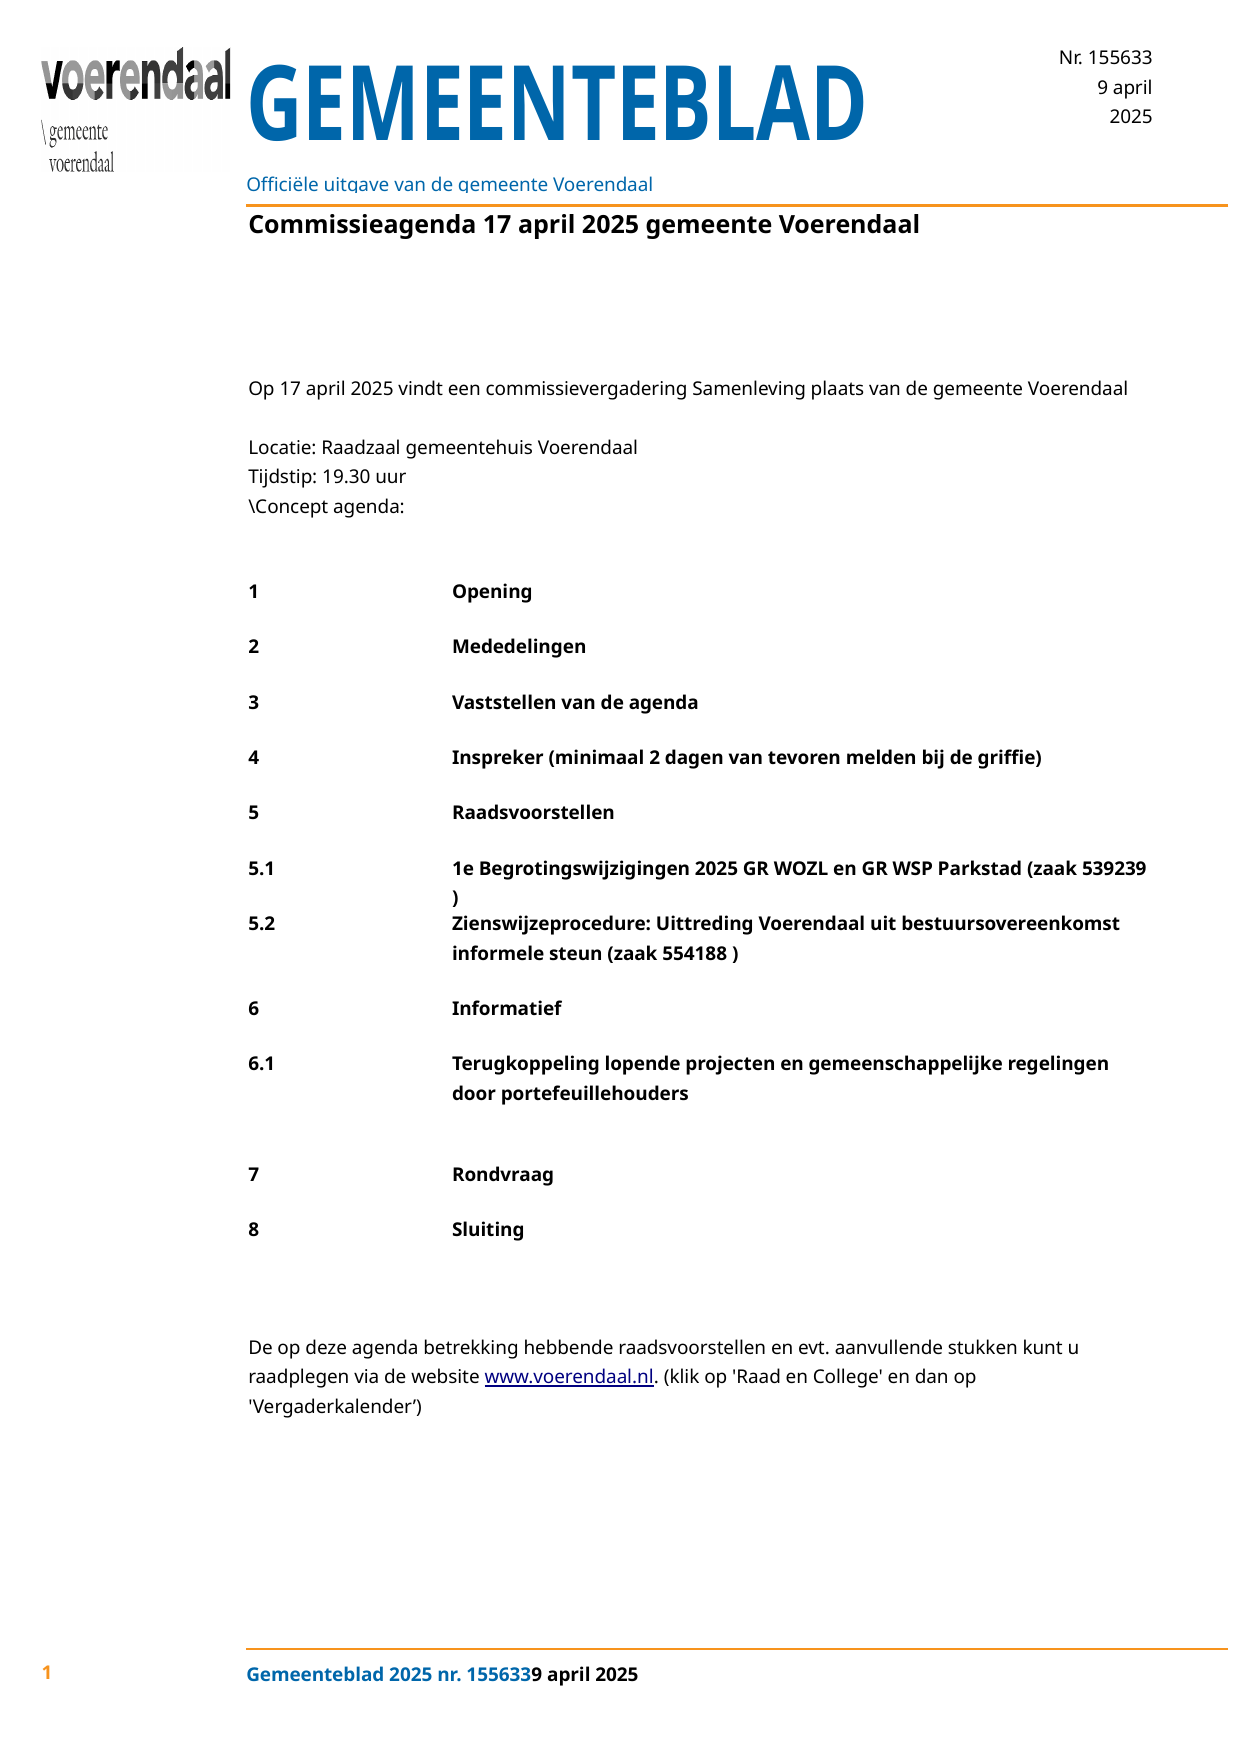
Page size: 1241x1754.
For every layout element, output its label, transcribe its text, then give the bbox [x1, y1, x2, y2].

text Tijdstip: 19.30 uur [248, 464, 1152, 489]
table_cell Sluiting [452, 1216, 1152, 1272]
table_cell 8 [248, 1216, 452, 1272]
picture [41, 47, 231, 172]
table_cell 5.2 [248, 910, 452, 995]
text \Concept agenda: [248, 493, 1152, 519]
table_cell Vaststellen van de agenda [452, 689, 1152, 744]
table_cell Inspreker (minimaal 2 dagen van tevoren melden bij de griffie) [452, 744, 1152, 799]
table_cell [248, 1106, 452, 1161]
table_cell Rondvraag [452, 1161, 1152, 1216]
table_cell 5 [248, 800, 452, 855]
table_cell 6 [248, 995, 452, 1050]
table_cell Informatief [452, 995, 1152, 1050]
table_header [248, 523, 452, 549]
table_cell Zienswijzeprocedure: Uittreding Voerendaal uit bestuursovereenkomst informele steun (zaak 554188 ) [452, 910, 1152, 995]
table_cell 2 [248, 634, 452, 689]
table_cell 5.1 [248, 855, 452, 910]
text Locatie: Raadzaal gemeentehuis Voerendaal [248, 434, 1152, 460]
table_cell Raadsvoorstellen [452, 800, 1152, 855]
table_cell 4 [248, 744, 452, 799]
table_cell 3 [248, 689, 452, 744]
table_cell [452, 1106, 1152, 1161]
table_cell 1 [248, 549, 452, 633]
table_cell 1e Begrotingswijzigingen 2025 GR WOZL en GR WSP Parkstad (zaak 539239 ) [452, 855, 1152, 910]
table_cell Opening [452, 549, 1152, 633]
table_cell Terugkoppeling lopende projecten en gemeenschappelijke regelingen door portefeuillehouders [452, 1050, 1152, 1106]
text Commissieagenda 17 april 2025 gemeente Voerendaal [248, 207, 1152, 241]
table_cell 6.1 [248, 1050, 452, 1106]
table_cell Mededelingen [452, 634, 1152, 689]
table_header [452, 523, 1152, 549]
table_cell 7 [248, 1161, 452, 1216]
text Op 17 april 2025 vindt een commissievergadering Samenleving plaats van de gemeente Voerendaal [248, 375, 1152, 401]
text De op deze agenda betrekking hebbende raadsvoorstellen en evt. aanvullende stukken kunt u raadplegen via de website www.voerendaal.nl. (klik op 'Raad en College' en dan op 'Vergaderkalender’) [248, 1334, 1152, 1419]
